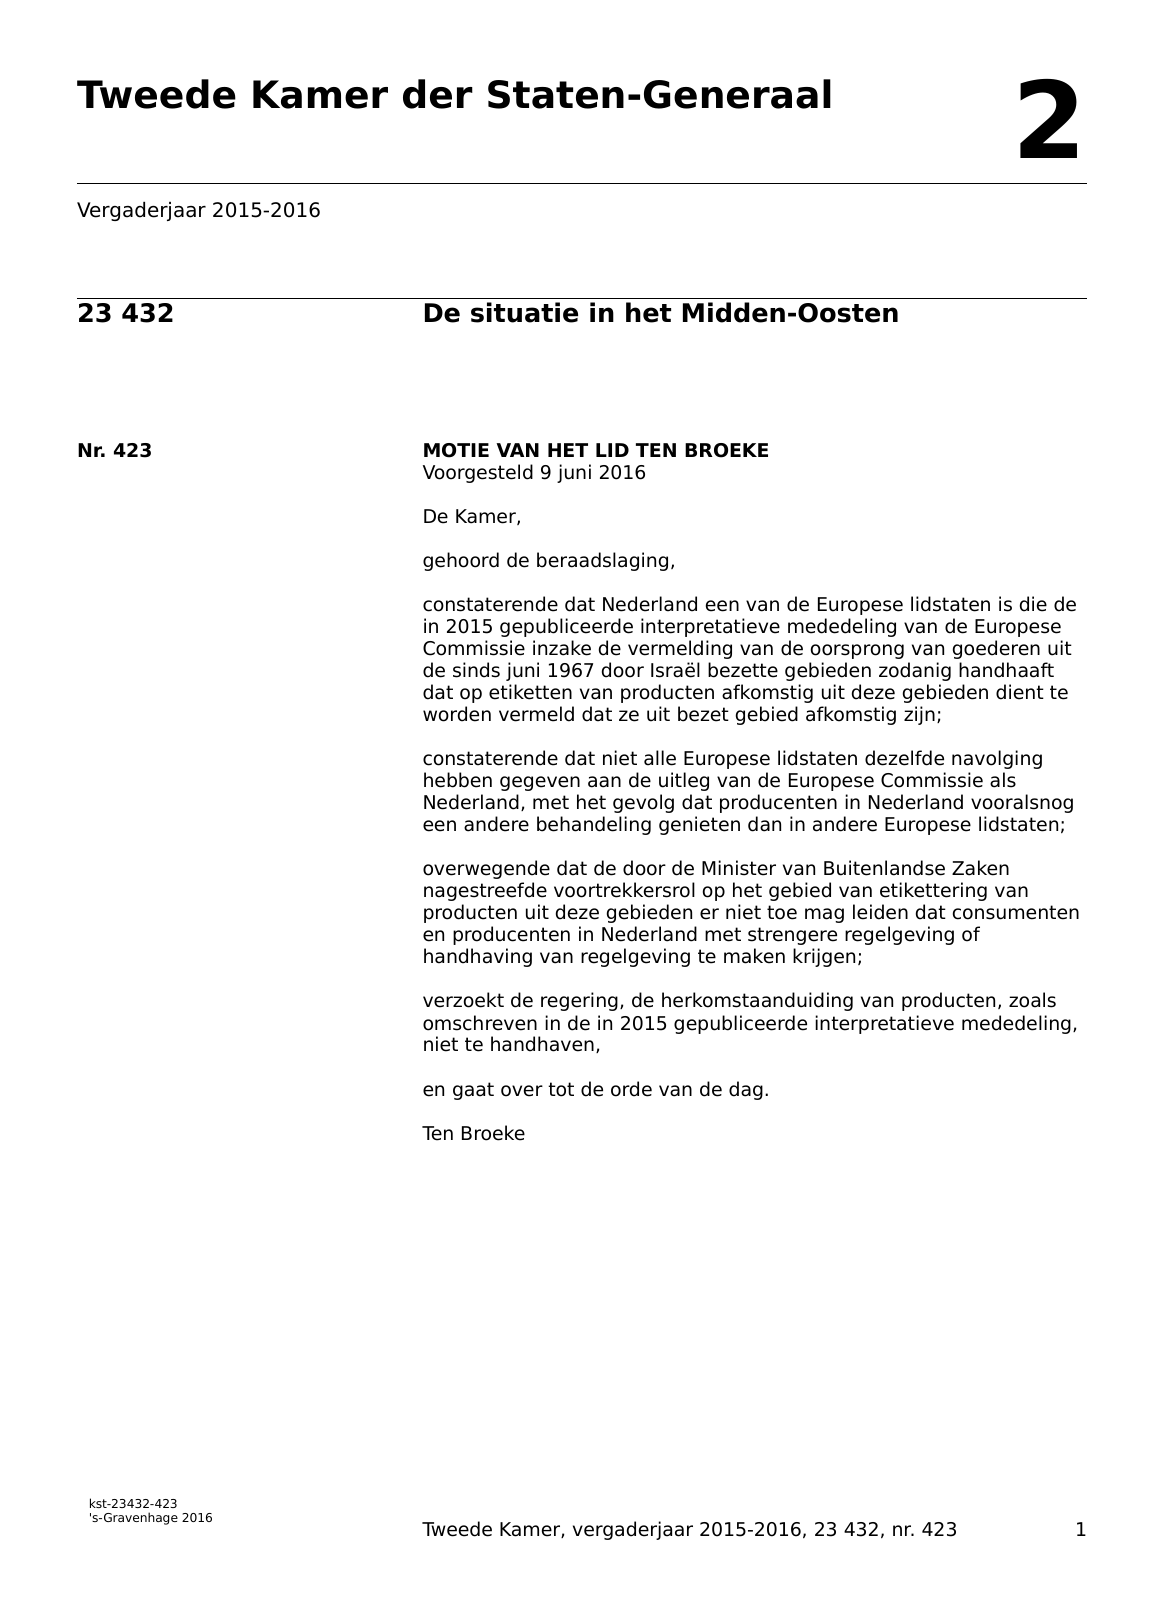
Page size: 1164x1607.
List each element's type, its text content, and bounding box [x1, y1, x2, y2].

subtitle 23 432 De situatie in het Midden-Oosten [77, 299, 1087, 329]
text Voorgesteld 9 juni 2016 [422, 462, 1087, 484]
text De Kamer, [422, 506, 1087, 528]
text constaterende dat Nederland een van de Europese lidstaten is die de in 2015 gepubliceerde interpretatieve mededeling van de Europese Commissie inzake de vermelding van de oorsprong van goederen uit de sinds juni 1967 door Israël bezette gebieden zodanig handhaaft dat op etiketten van producten afkomstig uit deze gebieden dient te worden vermeld dat ze uit bezet gebied afkomstig zijn; [422, 594, 1087, 726]
text 's-Gravenhage 2016 [88, 1511, 323, 1525]
text Ten Broeke [422, 1123, 1087, 1145]
table_header 2 [886, 59, 1087, 183]
table_header Tweede Kamer der Staten-Generaal [77, 59, 886, 183]
text kst-23432-423 [88, 1497, 323, 1511]
text verzoekt de regering, de herkomstaanduiding van producten, zoals omschreven in de in 2015 gepubliceerde interpretatieve mededeling, niet te handhaven, [422, 990, 1087, 1056]
text en gaat over tot de orde van de dag. [422, 1078, 1087, 1101]
text constaterende dat niet alle Europese lidstaten dezelfde navolging hebben gegeven aan de uitleg van de Europese Commissie als Nederland, met het gevolg dat producenten in Nederland vooralsnog een andere behandeling genieten dan in andere Europese lidstaten; [422, 748, 1087, 836]
text overwegende dat de door de Minister van Buitenlandse Zaken nagestreefde voortrekkersrol op het gebied van etikettering van producten uit deze gebieden er niet toe mag leiden dat consumenten en producenten in Nederland met strengere regelgeving of handhaving van regelgeving te maken krijgen; [422, 858, 1087, 968]
subtitle Nr. 423 MOTIE VAN HET LID TEN BROEKE [77, 440, 1087, 462]
table_cell Vergaderjaar 2015-2016 [77, 184, 1087, 298]
text gehoord de beraadslaging, [422, 550, 1087, 572]
